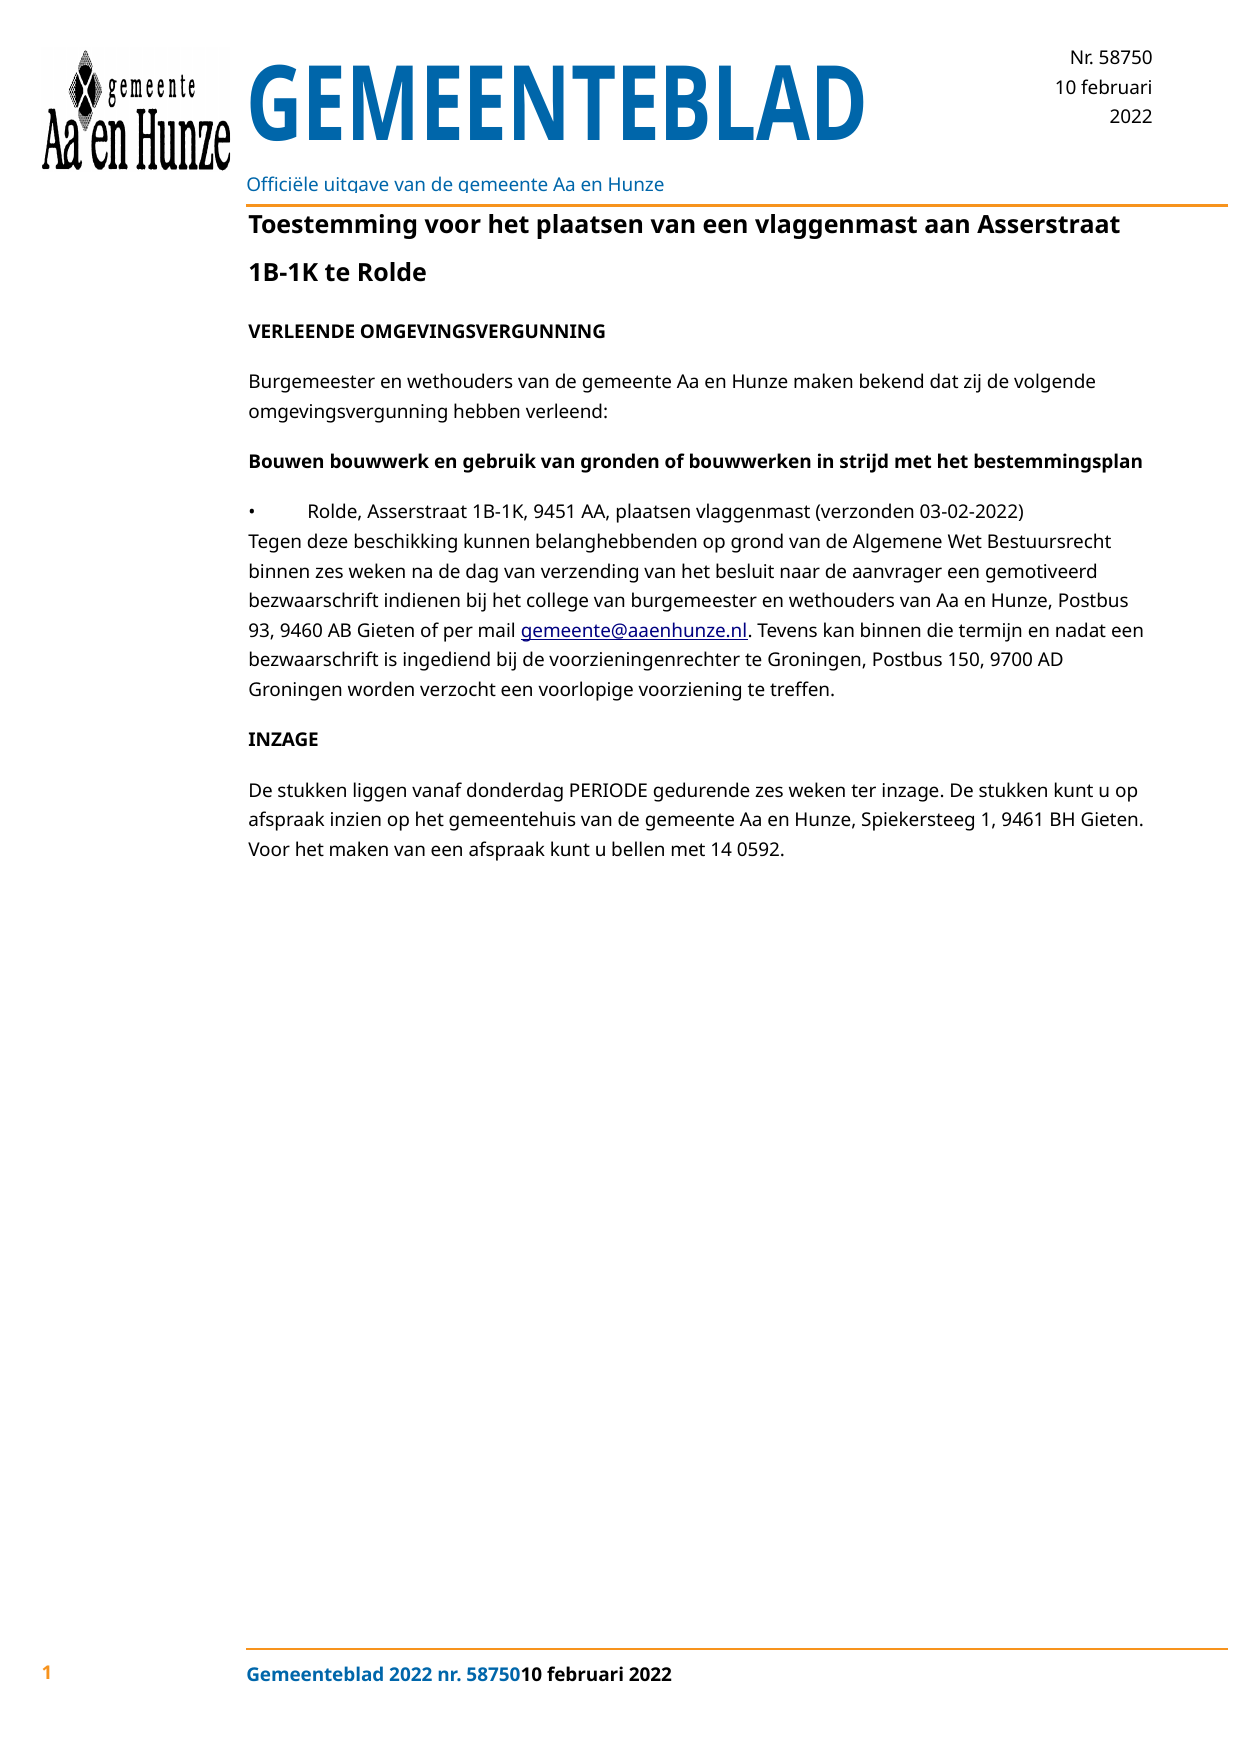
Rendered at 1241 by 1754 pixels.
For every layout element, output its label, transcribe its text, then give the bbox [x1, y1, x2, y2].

list Rolde, Asserstraat 1B-1K, 9451 AA, plaatsen vlaggenmast (verzonden 03-02-2022) [248, 499, 1152, 524]
text Bouwen bouwwerk en gebruik van gronden of bouwwerken in strijd met het bestemmingsplan [248, 448, 1152, 474]
text VERLEENDE OMGEVINGSVERGUNNING [248, 318, 1152, 344]
picture [41, 47, 231, 172]
text INZAGE [248, 727, 1152, 752]
text Tegen deze beschikking kunnen belanghebbenden op grond van de Algemene Wet Bestuursrecht binnen zes weken na de dag van verzending van het besluit naar de aanvrager een gemotiveerd bezwaarschrift indienen bij het college van burgemeester en wethouders van Aa en Hunze, Postbus 93, 9460 AB Gieten of per mail gemeente@aaenhunze.nl. Tevens kan binnen die termijn en nadat een bezwaarschrift is ingediend bij de voorzieningenrechter te Groningen, Postbus 150, 9700 AD Groningen worden verzocht een voorlopige voorziening te treffen. [248, 528, 1152, 702]
text Toestemming voor het plaatsen van een vlaggenmast aan Asserstraat 1B-1K te Rolde [248, 207, 1152, 288]
text Burgemeester en wethouders van de gemeente Aa en Hunze maken bekend dat zij de volgende omgevingsvergunning hebben verleend: [248, 368, 1152, 424]
text De stukken liggen vanaf donderdag PERIODE gedurende zes weken ter inzage. De stukken kunt u op afspraak inzien op het gemeentehuis van de gemeente Aa en Hunze, Spiekersteeg 1, 9461 BH Gieten. Voor het maken van een afspraak kunt u bellen met 14 0592. [248, 777, 1152, 862]
